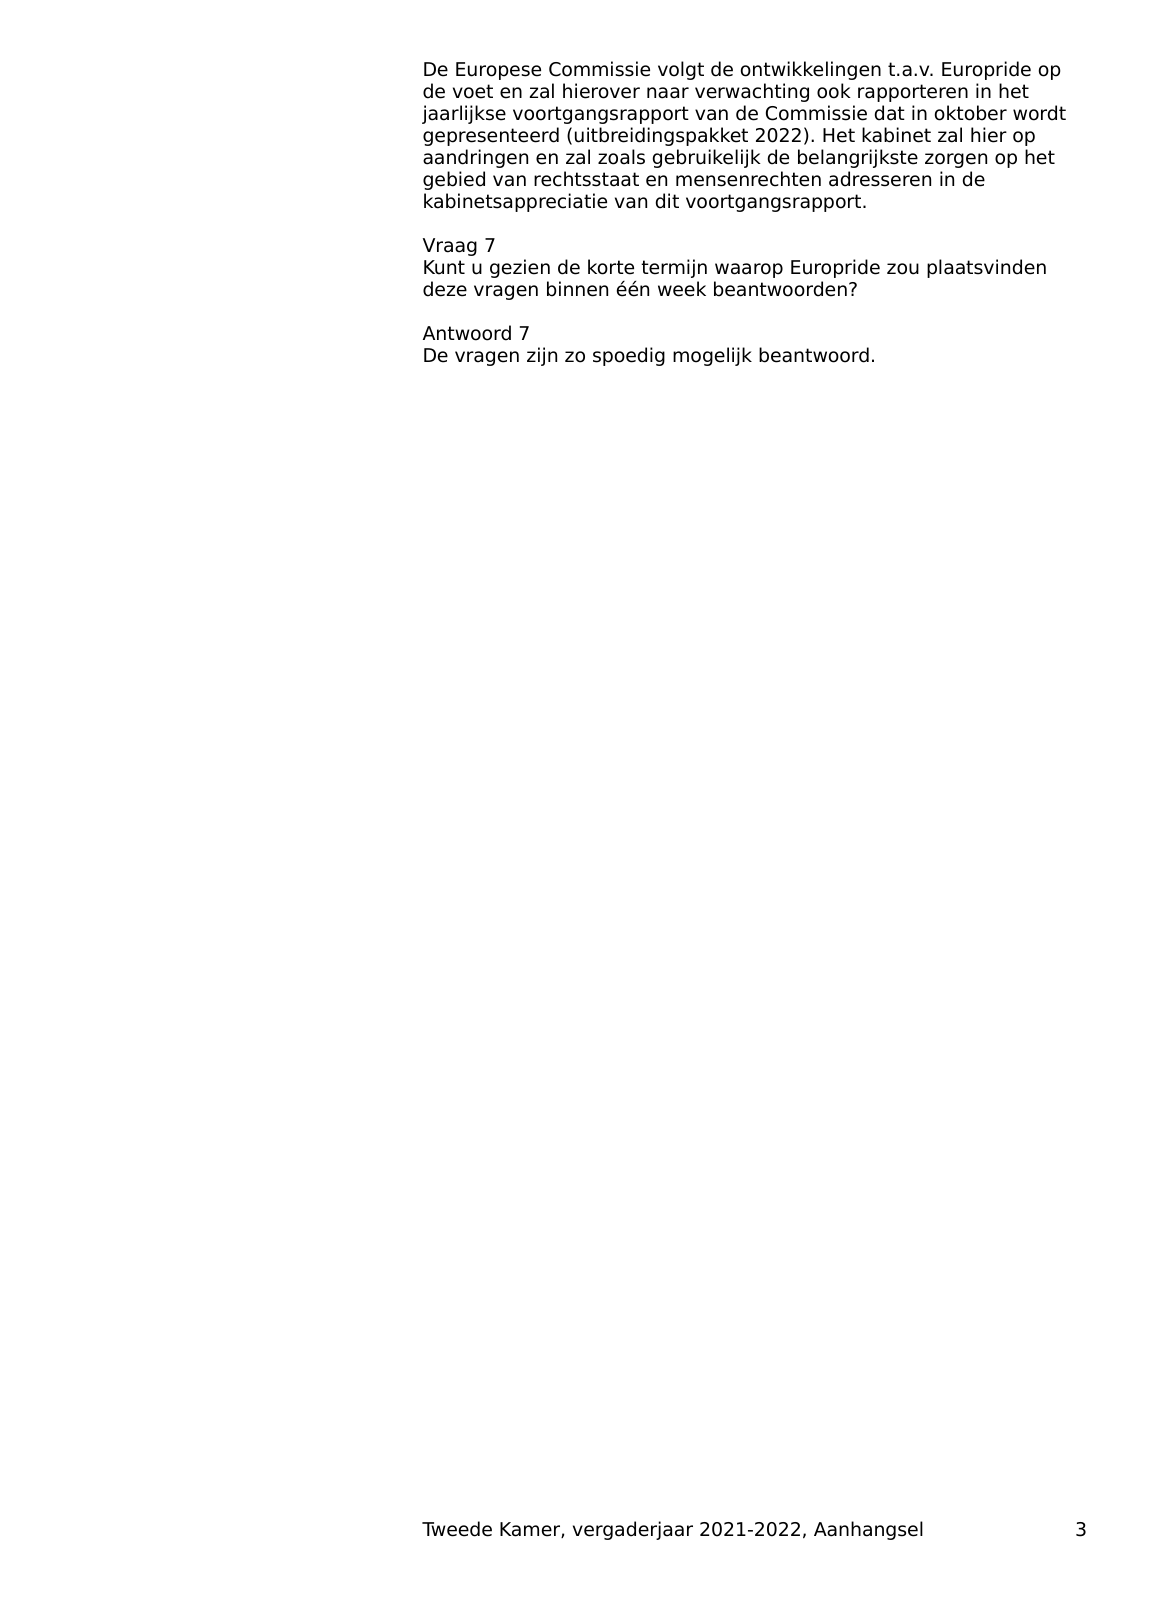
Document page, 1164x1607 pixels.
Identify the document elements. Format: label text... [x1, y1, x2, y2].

text De vragen zijn zo spoedig mogelijk beantwoord. [422, 345, 1087, 367]
text De Europese Commissie volgt de ontwikkelingen t.a.v. Europride op de voet en zal hierover naar verwachting ook rapporteren in het jaarlijkse voortgangsrapport van de Commissie dat in oktober wordt gepresenteerd (uitbreidingspakket 2022). Het kabinet zal hier op aandringen en zal zoals gebruikelijk de belangrijkste zorgen op het gebied van rechtsstaat en mensenrechten adresseren in de kabinetsappreciatie van dit voortgangsrapport. [422, 59, 1087, 213]
text Antwoord 7 [422, 323, 1087, 345]
text Kunt u gezien de korte termijn waarop Europride zou plaatsvinden deze vragen binnen één week beantwoorden? [422, 257, 1087, 301]
text Vraag 7 [422, 235, 1087, 257]
